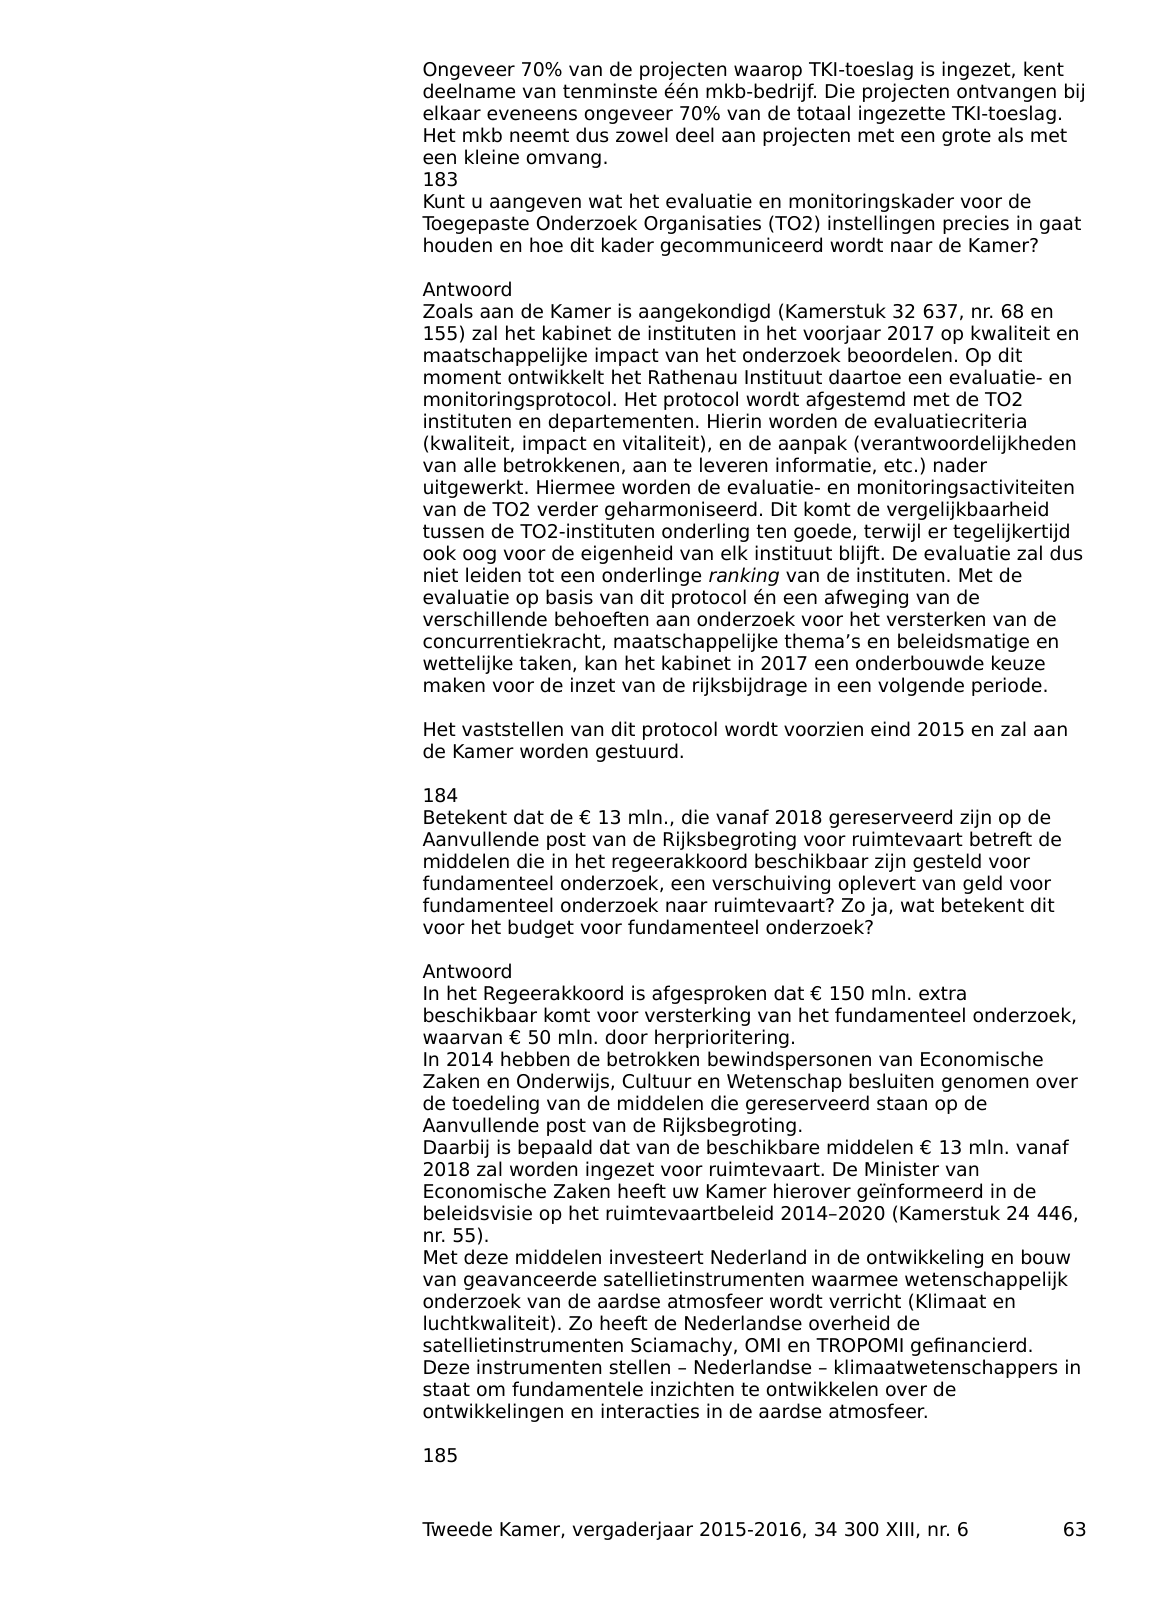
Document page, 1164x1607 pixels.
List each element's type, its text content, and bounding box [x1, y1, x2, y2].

text 184 [422, 785, 1087, 807]
text In 2014 hebben de betrokken bewindspersonen van Economische Zaken en Onderwijs, Cultuur en Wetenschap besluiten genomen over de toedeling van de middelen die gereserveerd staan op de Aanvullende post van de Rijksbegroting. [422, 1049, 1087, 1137]
text 183 [422, 169, 1087, 191]
text Antwoord [422, 961, 1087, 983]
text Zoals aan de Kamer is aangekondigd (Kamerstuk 32 637, nr. 68 en 155) zal het kabinet de instituten in het voorjaar 2017 op kwaliteit en maatschappelijke impact van het onderzoek beoordelen. Op dit moment ontwikkelt het Rathenau Instituut daartoe een evaluatie- en monitoringsprotocol. Het protocol wordt afgestemd met de TO2 instituten en departementen. Hierin worden de evaluatiecriteria (kwaliteit, impact en vitaliteit), en de aanpak (verantwoordelijkheden van alle betrokkenen, aan te leveren informatie, etc.) nader uitgewerkt. Hiermee worden de evaluatie- en monitoringsactiviteiten van de TO2 verder geharmoniseerd. Dit komt de vergelijkbaarheid tussen de TO2-instituten onderling ten goede, terwijl er tegelijkertijd ook oog voor de eigenheid van elk instituut blijft. De evaluatie zal dus niet leiden tot een onderlinge ranking van de instituten. Met de evaluatie op basis van dit protocol én een afweging van de verschillende behoeften aan onderzoek voor het versterken van de concurrentiekracht, maatschappelijke thema’s en beleidsmatige en wettelijke taken, kan het kabinet in 2017 een onderbouwde keuze maken voor de inzet van de rijksbijdrage in een volgende periode. [422, 301, 1087, 697]
text Daarbij is bepaald dat van de beschikbare middelen € 13 mln. vanaf 2018 zal worden ingezet voor ruimtevaart. De Minister van Economische Zaken heeft uw Kamer hierover geïnformeerd in de beleidsvisie op het ruimtevaartbeleid 2014–2020 (Kamerstuk 24 446, nr. 55). [422, 1137, 1087, 1247]
text Antwoord [422, 279, 1087, 301]
text Kunt u aangeven wat het evaluatie en monitoringskader voor de Toegepaste Onderzoek Organisaties (TO2) instellingen precies in gaat houden en hoe dit kader gecommuniceerd wordt naar de Kamer? [422, 191, 1087, 257]
text In het Regeerakkoord is afgesproken dat € 150 mln. extra beschikbaar komt voor versterking van het fundamenteel onderzoek, waarvan € 50 mln. door herprioritering. [422, 983, 1087, 1049]
text Het vaststellen van dit protocol wordt voorzien eind 2015 en zal aan de Kamer worden gestuurd. [422, 719, 1087, 763]
text Met deze middelen investeert Nederland in de ontwikkeling en bouw van geavanceerde satellietinstrumenten waarmee wetenschappelijk onderzoek van de aardse atmosfeer wordt verricht (Klimaat en luchtkwaliteit). Zo heeft de Nederlandse overheid de satellietinstrumenten Sciamachy, OMI en TROPOMI gefinancierd. Deze instrumenten stellen – Nederlandse – klimaatwetenschappers in staat om fundamentele inzichten te ontwikkelen over de ontwikkelingen en interacties in de aardse atmosfeer. [422, 1247, 1087, 1423]
text 185 [422, 1445, 1087, 1467]
text Ongeveer 70% van de projecten waarop TKI-toeslag is ingezet, kent deelname van tenminste één mkb-bedrijf. Die projecten ontvangen bij elkaar eveneens ongeveer 70% van de totaal ingezette TKI-toeslag. Het mkb neemt dus zowel deel aan projecten met een grote als met een kleine omvang. [422, 59, 1087, 169]
text Betekent dat de € 13 mln., die vanaf 2018 gereserveerd zijn op de Aanvullende post van de Rijksbegroting voor ruimtevaart betreft de middelen die in het regeerakkoord beschikbaar zijn gesteld voor fundamenteel onderzoek, een verschuiving oplevert van geld voor fundamenteel onderzoek naar ruimtevaart? Zo ja, wat betekent dit voor het budget voor fundamenteel onderzoek? [422, 807, 1087, 939]
